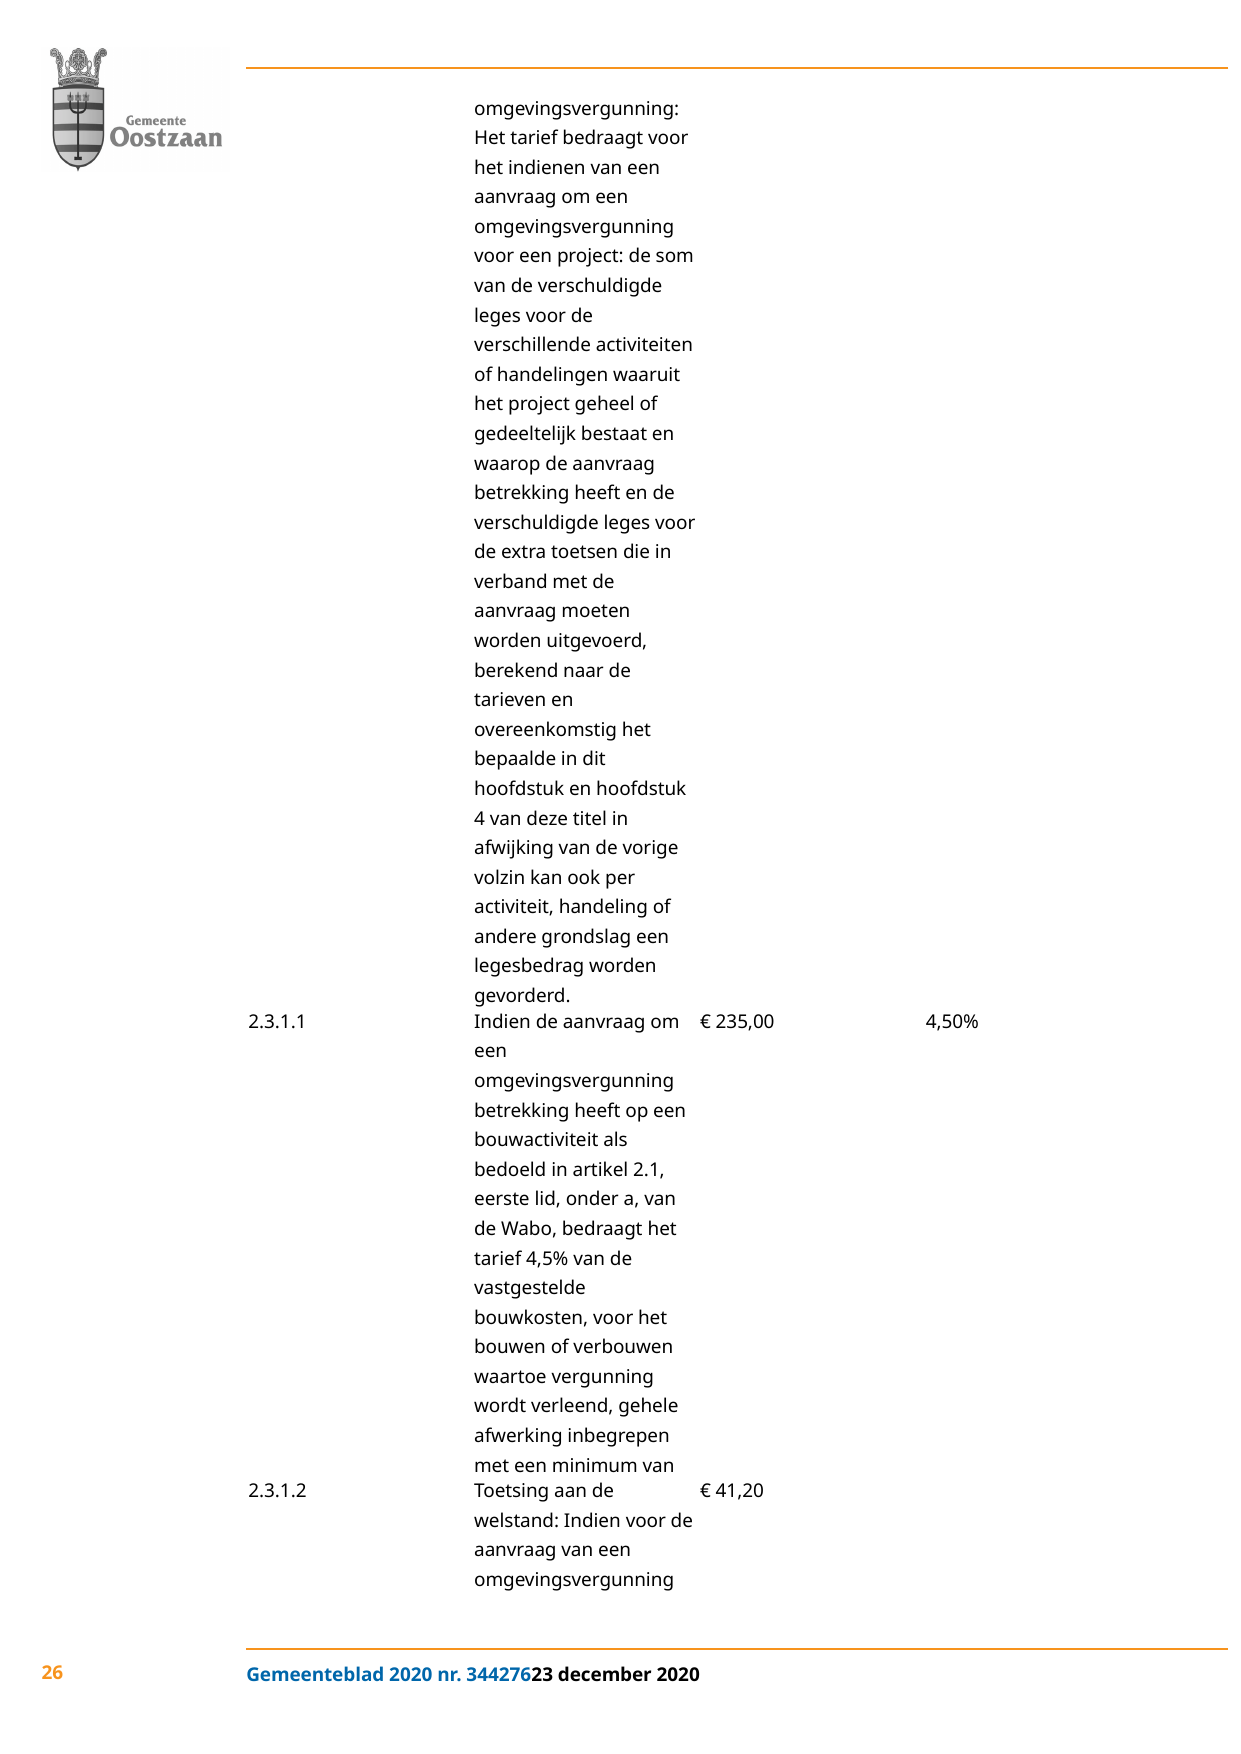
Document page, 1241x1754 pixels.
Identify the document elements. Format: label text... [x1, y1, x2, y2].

table_cell 4,50% [926, 1008, 1152, 1477]
table_cell € 41,20 [700, 1478, 926, 1592]
table_cell omgevingsvergunning: Het tarief bedraagt voor het indienen van een aanvraag om een omgevingsvergunning voor een project: de som van de verschuldigde leges voor de verschillende activiteiten of handelingen waaruit het project geheel of gedeeltelijk bestaat en waarop de aanvraag betrekking heeft en de verschuldigde leges voor de extra toetsen die in verband met de aanvraag moeten worden uitgevoerd, berekend naar de tarieven en overeenkomstig het bepaalde in dit hoofdstuk en hoofdstuk 4 van deze titel in afwijking van de vorige volzin kan ook per activiteit, handeling of andere grondslag een legesbedrag worden gevorderd. [474, 95, 700, 1008]
table_cell € 235,00 [700, 1008, 926, 1477]
table_cell [700, 95, 926, 1008]
table_cell [926, 1478, 1152, 1592]
picture [41, 47, 231, 172]
table_cell Indien de aanvraag om een omgevingsvergunning betrekking heeft op een bouwactiviteit als bedoeld in artikel 2.1, eerste lid, onder a, van de Wabo, bedraagt het tarief 4,5% van de vastgestelde bouwkosten, voor het bouwen of verbouwen waartoe vergunning wordt verleend, gehele afwerking inbegrepen met een minimum van [474, 1008, 700, 1477]
table_cell [926, 95, 1152, 1008]
table_cell 2.3.1.2 [248, 1478, 474, 1592]
table_cell Toetsing aan de welstand: Indien voor de aanvraag van een omgevingsvergunning [474, 1478, 700, 1592]
table_cell 2.3.1.1 [248, 1008, 474, 1477]
table_cell [248, 95, 474, 1008]
